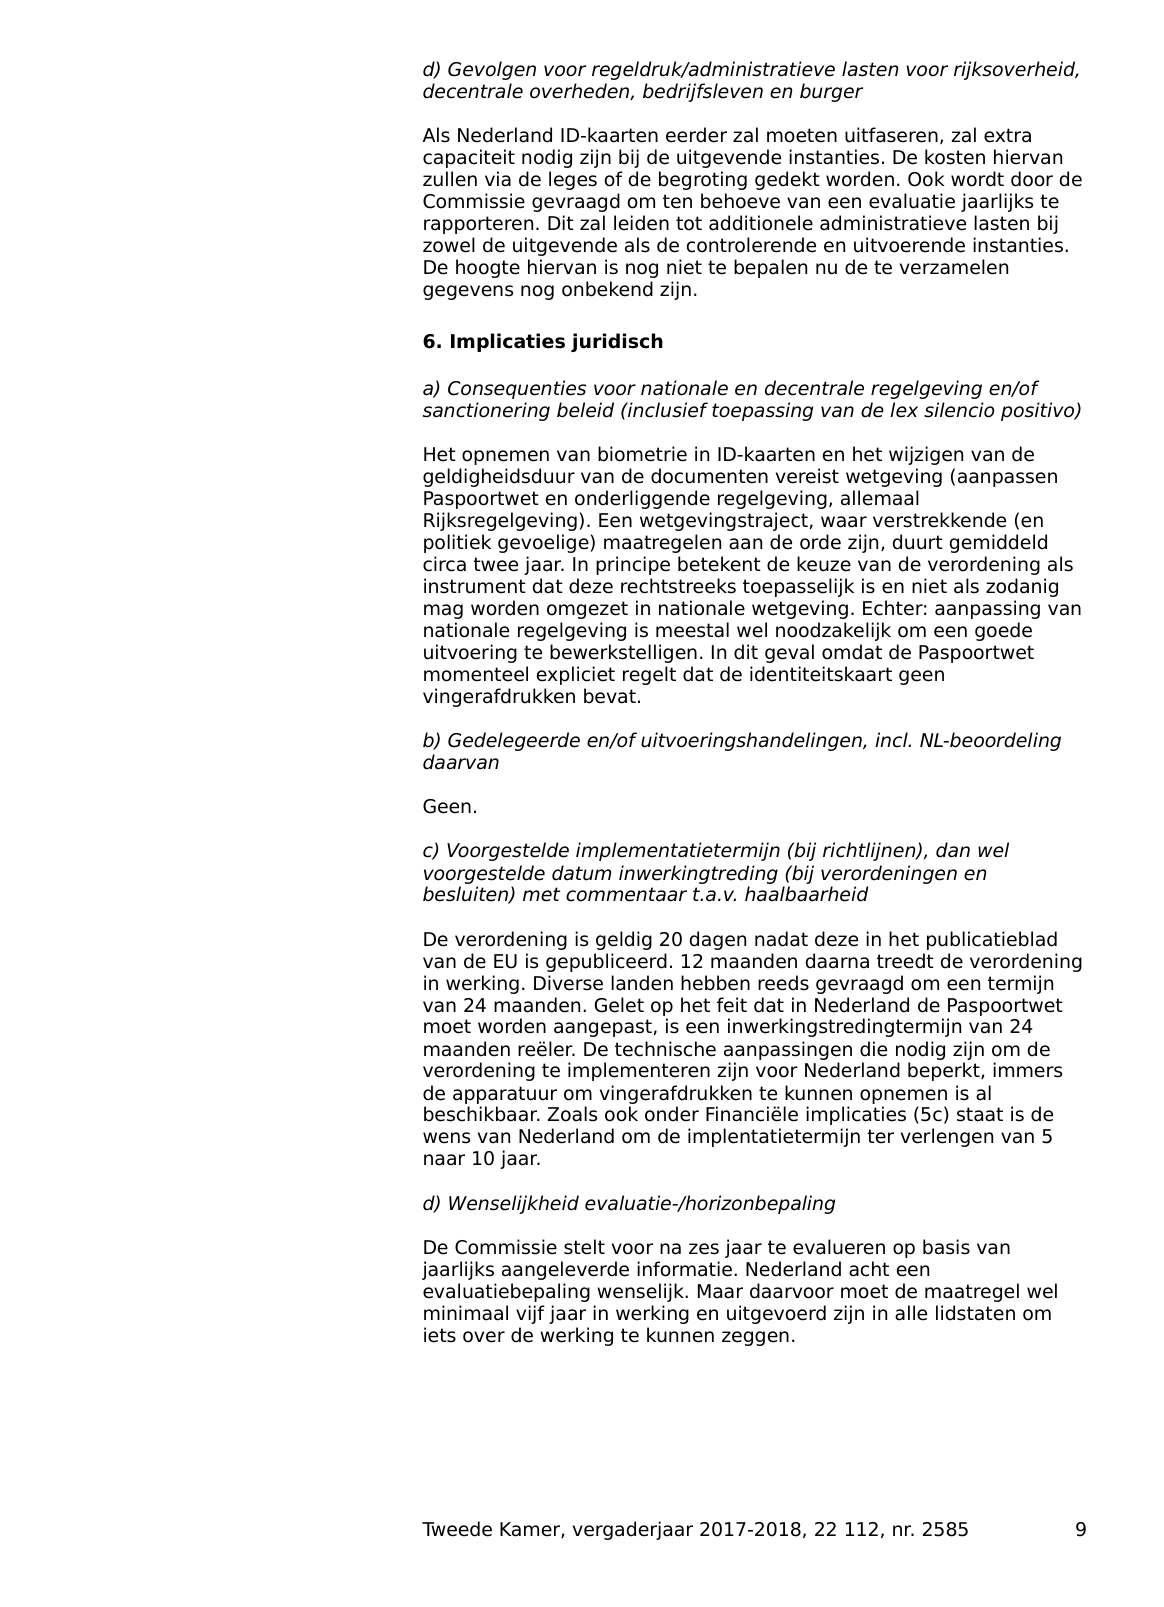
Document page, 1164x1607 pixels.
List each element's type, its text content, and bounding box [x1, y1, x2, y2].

text Als Nederland ID-kaarten eerder zal moeten uitfaseren, zal extra capaciteit nodig zijn bij de uitgevende instanties. De kosten hiervan zullen via de leges of de begroting gedekt worden. Ook wordt door de Commissie gevraagd om ten behoeve van een evaluatie jaarlijks te rapporteren. Dit zal leiden tot additionele administratieve lasten bij zowel de uitgevende als de controlerende en uitvoerende instanties. De hoogte hiervan is nog niet te bepalen nu de te verzamelen gegevens nog onbekend zijn. [422, 125, 1087, 301]
text De verordening is geldig 20 dagen nadat deze in het publicatieblad van de EU is gepubliceerd. 12 maanden daarna treedt de verordening in werking. Diverse landen hebben reeds gevraagd om een termijn van 24 maanden. Gelet op het feit dat in Nederland de Paspoortwet moet worden aangepast, is een inwerkingstredingtermijn van 24 maanden reëler. De technische aanpassingen die nodig zijn om de verordening te implementeren zijn voor Nederland beperkt, immers de apparatuur om vingerafdrukken te kunnen opnemen is al beschikbaar. Zoals ook onder Financiële implicaties (5c) staat is de wens van Nederland om de implentatietermijn ter verlengen van 5 naar 10 jaar. [422, 928, 1087, 1170]
subtitle b) Gedelegeerde en/of uitvoeringshandelingen, incl. NL-beoordeling daarvan [422, 730, 1087, 774]
subtitle 6. Implicaties juridisch [422, 331, 1087, 353]
text De Commissie stelt voor na zes jaar te evalueren op basis van jaarlijks aangeleverde informatie. Nederland acht een evaluatiebepaling wenselijk. Maar daarvoor moet de maatregel wel minimaal vijf jaar in werking en uitgevoerd zijn in alle lidstaten om iets over de werking te kunnen zeggen. [422, 1237, 1087, 1347]
subtitle c) Voorgestelde implementatietermijn (bij richtlijnen), dan wel voorgestelde datum inwerkingtreding (bij verordeningen en besluiten) met commentaar t.a.v. haalbaarheid [422, 840, 1087, 906]
text Geen. [422, 796, 1087, 818]
subtitle d) Wenselijkheid evaluatie-/horizonbepaling [422, 1192, 1087, 1214]
subtitle d) Gevolgen voor regeldruk/administratieve lasten voor rijksoverheid, decentrale overheden, bedrijfsleven en burger [422, 59, 1087, 103]
subtitle a) Consequenties voor nationale en decentrale regelgeving en/of sanctionering beleid (inclusief toepassing van de lex silencio positivo) [422, 378, 1087, 422]
text Het opnemen van biometrie in ID-kaarten en het wijzigen van de geldigheidsduur van de documenten vereist wetgeving (aanpassen Paspoortwet en onderliggende regelgeving, allemaal Rijksregelgeving). Een wetgevingstraject, waar verstrekkende (en politiek gevoelige) maatregelen aan de orde zijn, duurt gemiddeld circa twee jaar. In principe betekent de keuze van de verordening als instrument dat deze rechtstreeks toepasselijk is en niet als zodanig mag worden omgezet in nationale wetgeving. Echter: aanpassing van nationale regelgeving is meestal wel noodzakelijk om een goede uitvoering te bewerkstelligen. In dit geval omdat de Paspoortwet momenteel expliciet regelt dat de identiteitskaart geen vingerafdrukken bevat. [422, 444, 1087, 708]
